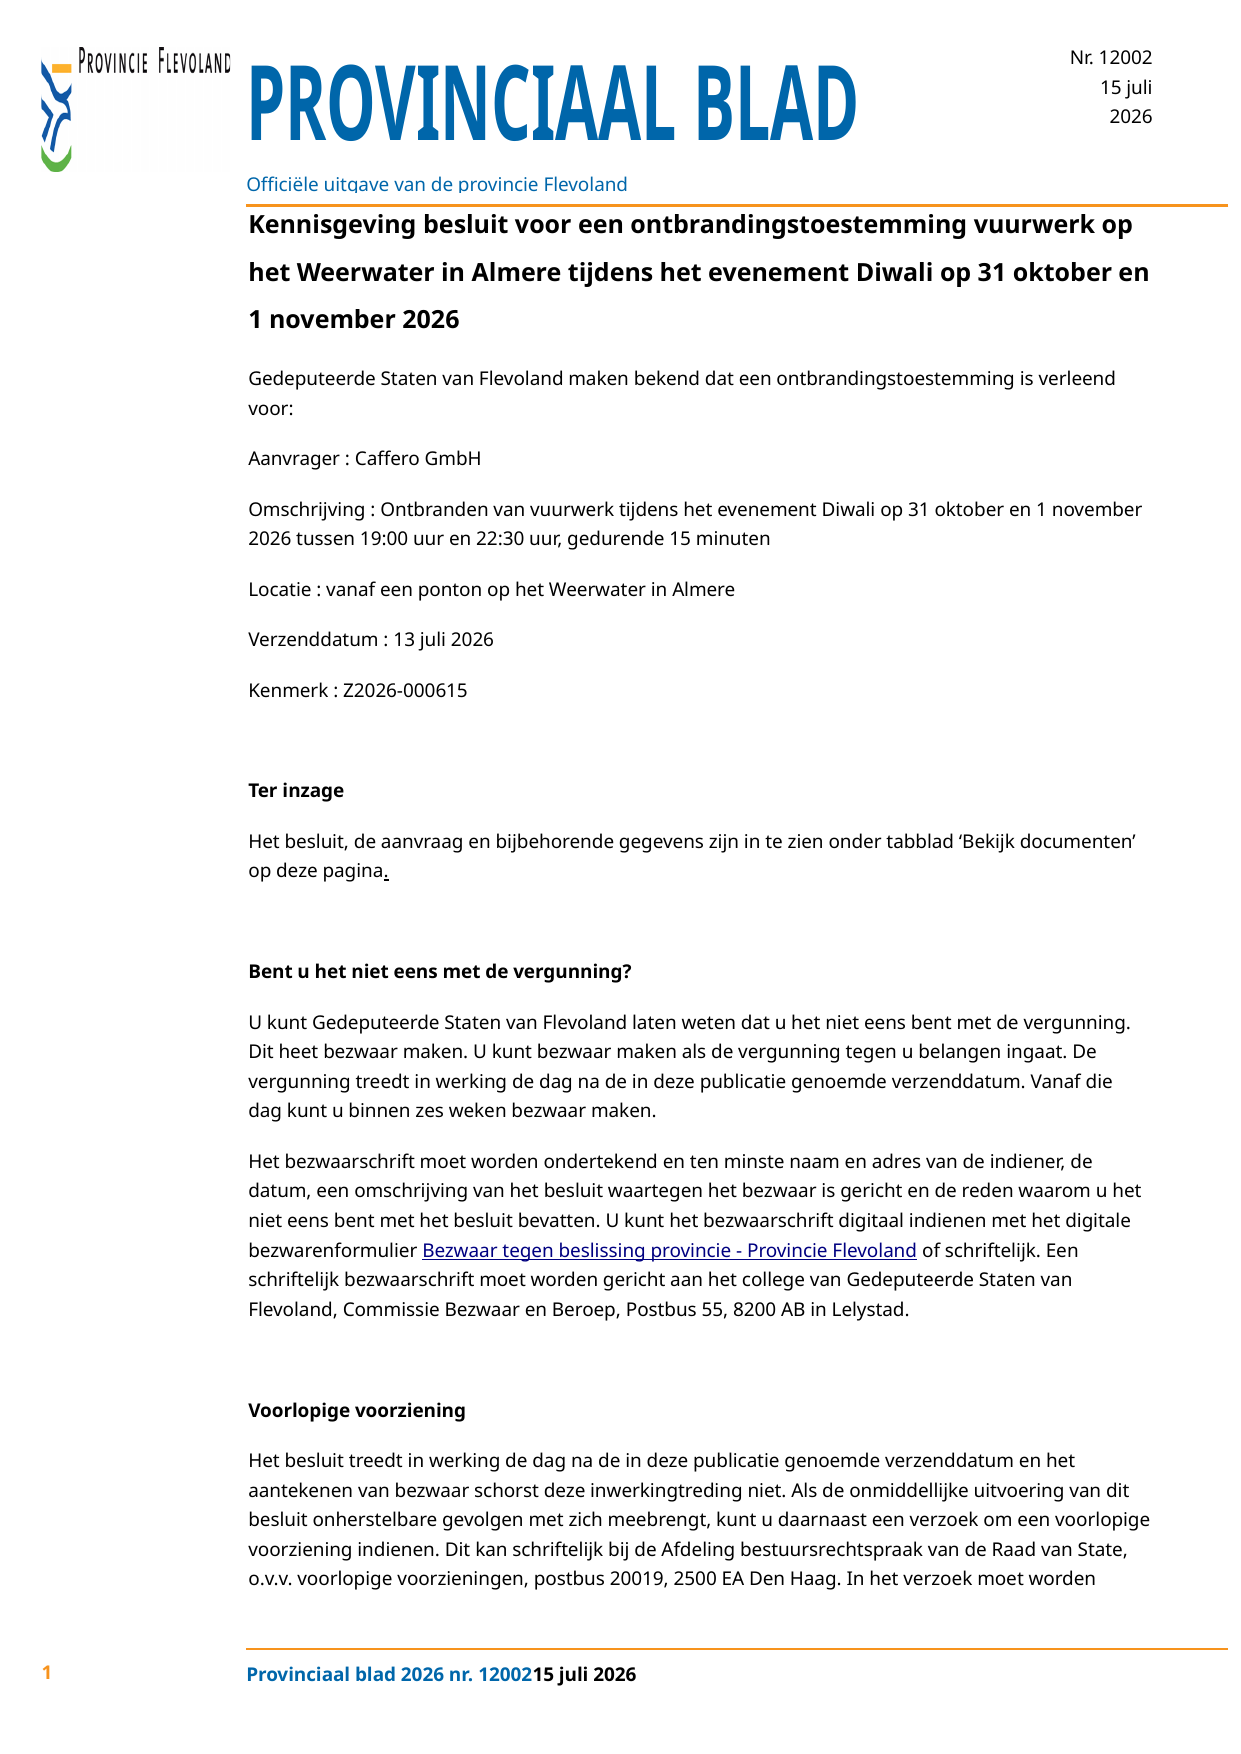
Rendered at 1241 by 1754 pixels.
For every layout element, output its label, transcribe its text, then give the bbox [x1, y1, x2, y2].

text Het besluit, de aanvraag en bijbehorende gegevens zijn in te zien onder tabblad ‘Bekijk documenten’ op deze pagina. [248, 828, 1152, 883]
text Voorlopige voorziening [248, 1397, 1152, 1422]
text Locatie : vanaf een ponton op het Weerwater in Almere [248, 576, 1152, 602]
text Kennisgeving besluit voor een ontbrandingstoestemming vuurwerk op het Weerwater in Almere tijdens het evenement Diwali op 31 oktober en 1 november 2026 [248, 207, 1152, 336]
text Het bezwaarschrift moet worden ondertekend en ten minste naam en adres van de indiener, de datum, een omschrijving van het besluit waartegen het bezwaar is gericht en de reden waarom u het niet eens bent met het besluit bevatten. U kunt het bezwaarschrift digitaal indienen met het digitale bezwarenformulier Bezwaar tegen beslissing provincie - Provincie Flevoland of schriftelijk. Een schriftelijk bezwaarschrift moet worden gericht aan het college van Gedeputeerde Staten van Flevoland, Commissie Bezwaar en Beroep, Postbus 55, 8200 AB in Lelystad. [248, 1148, 1152, 1322]
text Gedeputeerde Staten van Flevoland maken bekend dat een ontbrandingstoestemming is verleend voor: [248, 366, 1152, 421]
text Verzenddatum : 13 juli 2026 [248, 626, 1152, 652]
text Bent u het niet eens met de vergunning? [248, 958, 1152, 984]
text Ter inzage [248, 778, 1152, 803]
text Omschrijving : Ontbranden van vuurwerk tijdens het evenement Diwali op 31 oktober en 1 november 2026 tussen 19:00 uur en 22:30 uur, gedurende 15 minuten [248, 496, 1152, 551]
text Aanvrager : Caffero GmbH [248, 446, 1152, 471]
text U kunt Gedeputeerde Staten van Flevoland laten weten dat u het niet eens bent met de vergunning. Dit heet bezwaar maken. U kunt bezwaar maken als de vergunning tegen u belangen ingaat. De vergunning treedt in werking de dag na de in deze publicatie genoemde verzenddatum. Vanaf die dag kunt u binnen zes weken bezwaar maken. [248, 1009, 1152, 1123]
text Het besluit treedt in werking de dag na de in deze publicatie genoemde verzenddatum en het aantekenen van bezwaar schorst deze inwerkingtreding niet. Als de onmiddellijke uitvoering van dit besluit onherstelbare gevolgen met zich meebrengt, kunt u daarnaast een verzoek om een voorlopige voorziening indienen. Dit kan schriftelijk bij de Afdeling bestuursrechtspraak van de Raad van State, o.v.v. voorlopige voorzieningen, postbus 20019, 2500 EA Den Haag. In het verzoek moet worden [248, 1447, 1152, 1591]
picture [41, 47, 231, 172]
text Kenmerk : Z2026-000615 [248, 677, 1152, 702]
